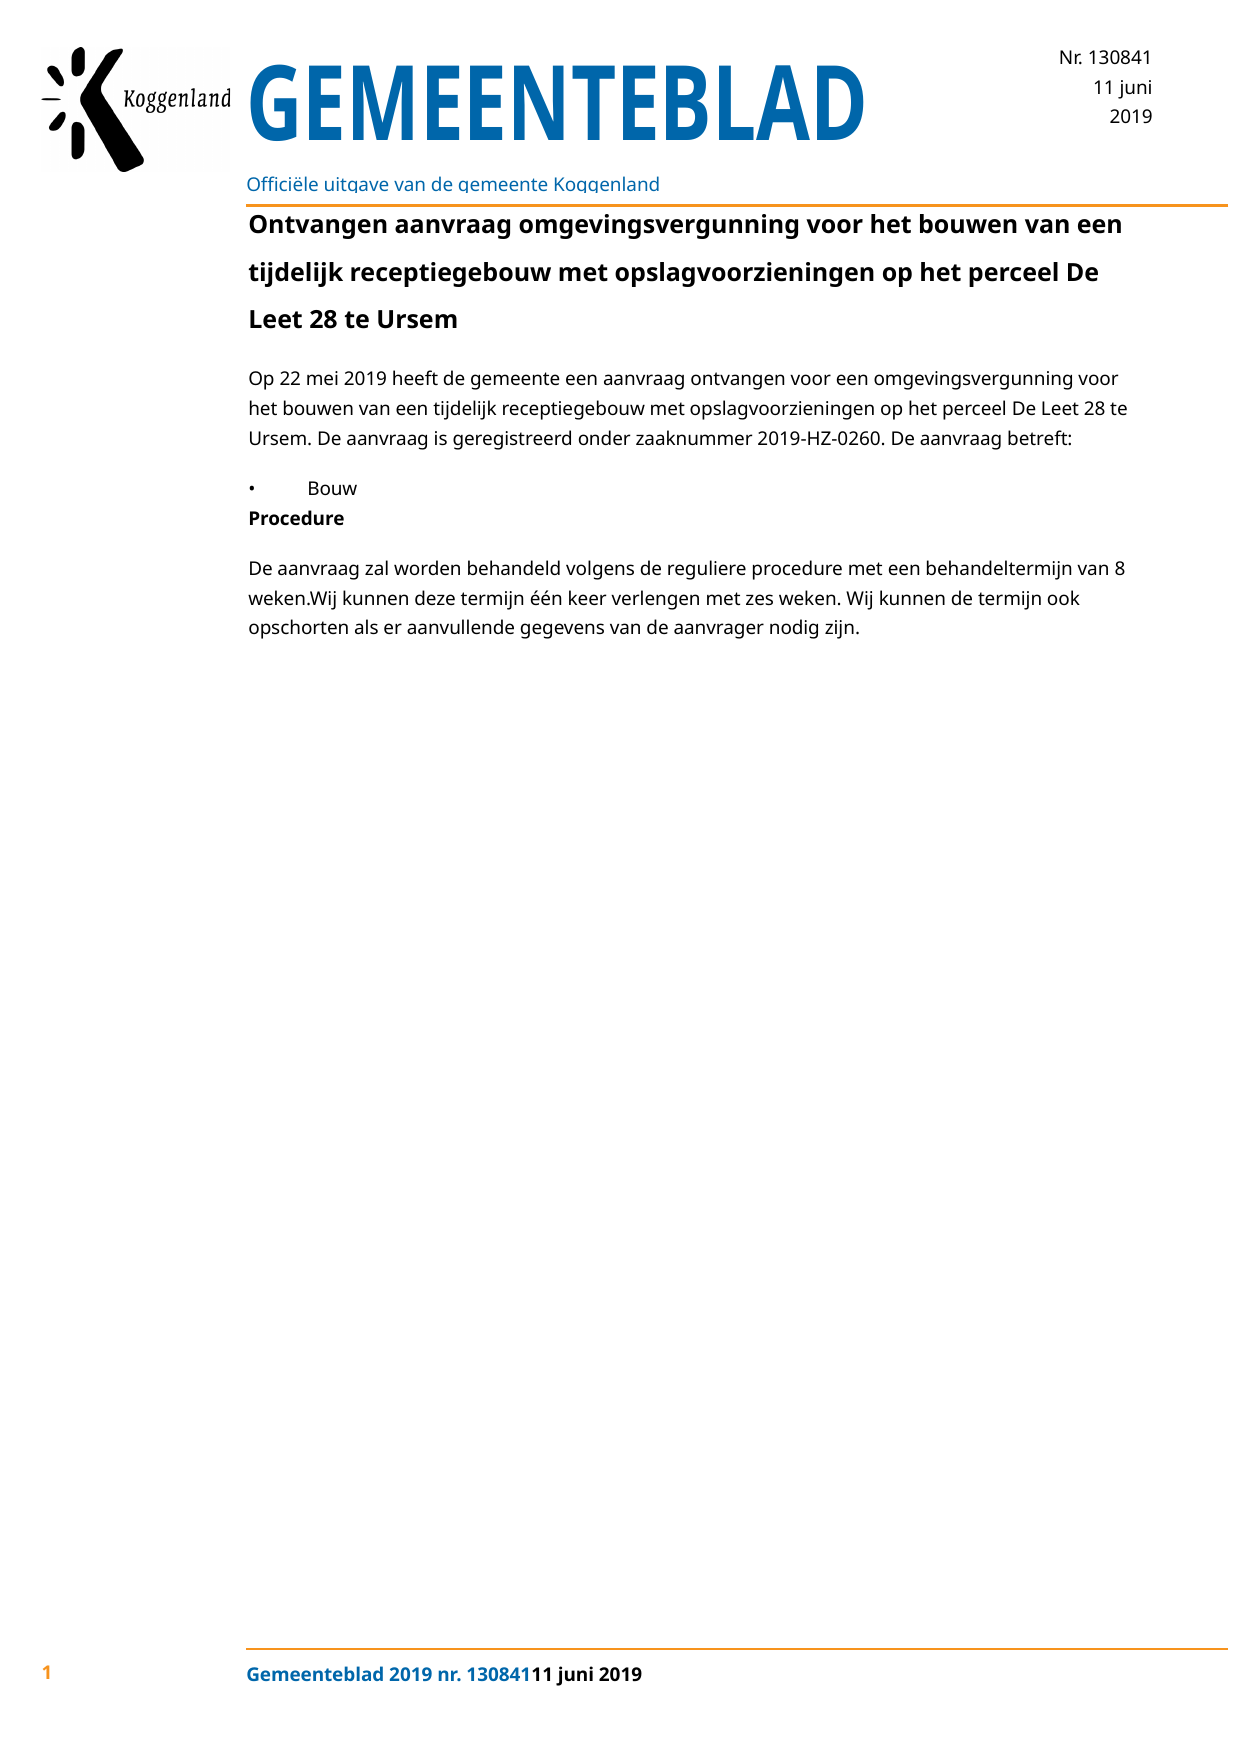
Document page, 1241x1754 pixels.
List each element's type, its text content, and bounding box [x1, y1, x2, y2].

text Procedure [248, 505, 1152, 530]
list Bouw [248, 475, 1152, 501]
text Ontvangen aanvraag omgevingsvergunning voor het bouwen van een tijdelijk receptiegebouw met opslagvoorzieningen op het perceel De Leet 28 te Ursem [248, 207, 1152, 336]
text De aanvraag zal worden behandeld volgens de reguliere procedure met een behandeltermijn van 8 weken.Wij kunnen deze termijn één keer verlengen met zes weken. Wij kunnen de termijn ook opschorten als er aanvullende gegevens van de aanvrager nodig zijn. [248, 555, 1152, 640]
picture [41, 47, 231, 172]
text Op 22 mei 2019 heeft de gemeente een aanvraag ontvangen voor een omgevingsvergunning voor het bouwen van een tijdelijk receptiegebouw met opslagvoorzieningen op het perceel De Leet 28 te Ursem. De aanvraag is geregistreerd onder zaaknummer 2019-HZ-0260. De aanvraag betreft: [248, 366, 1152, 450]
